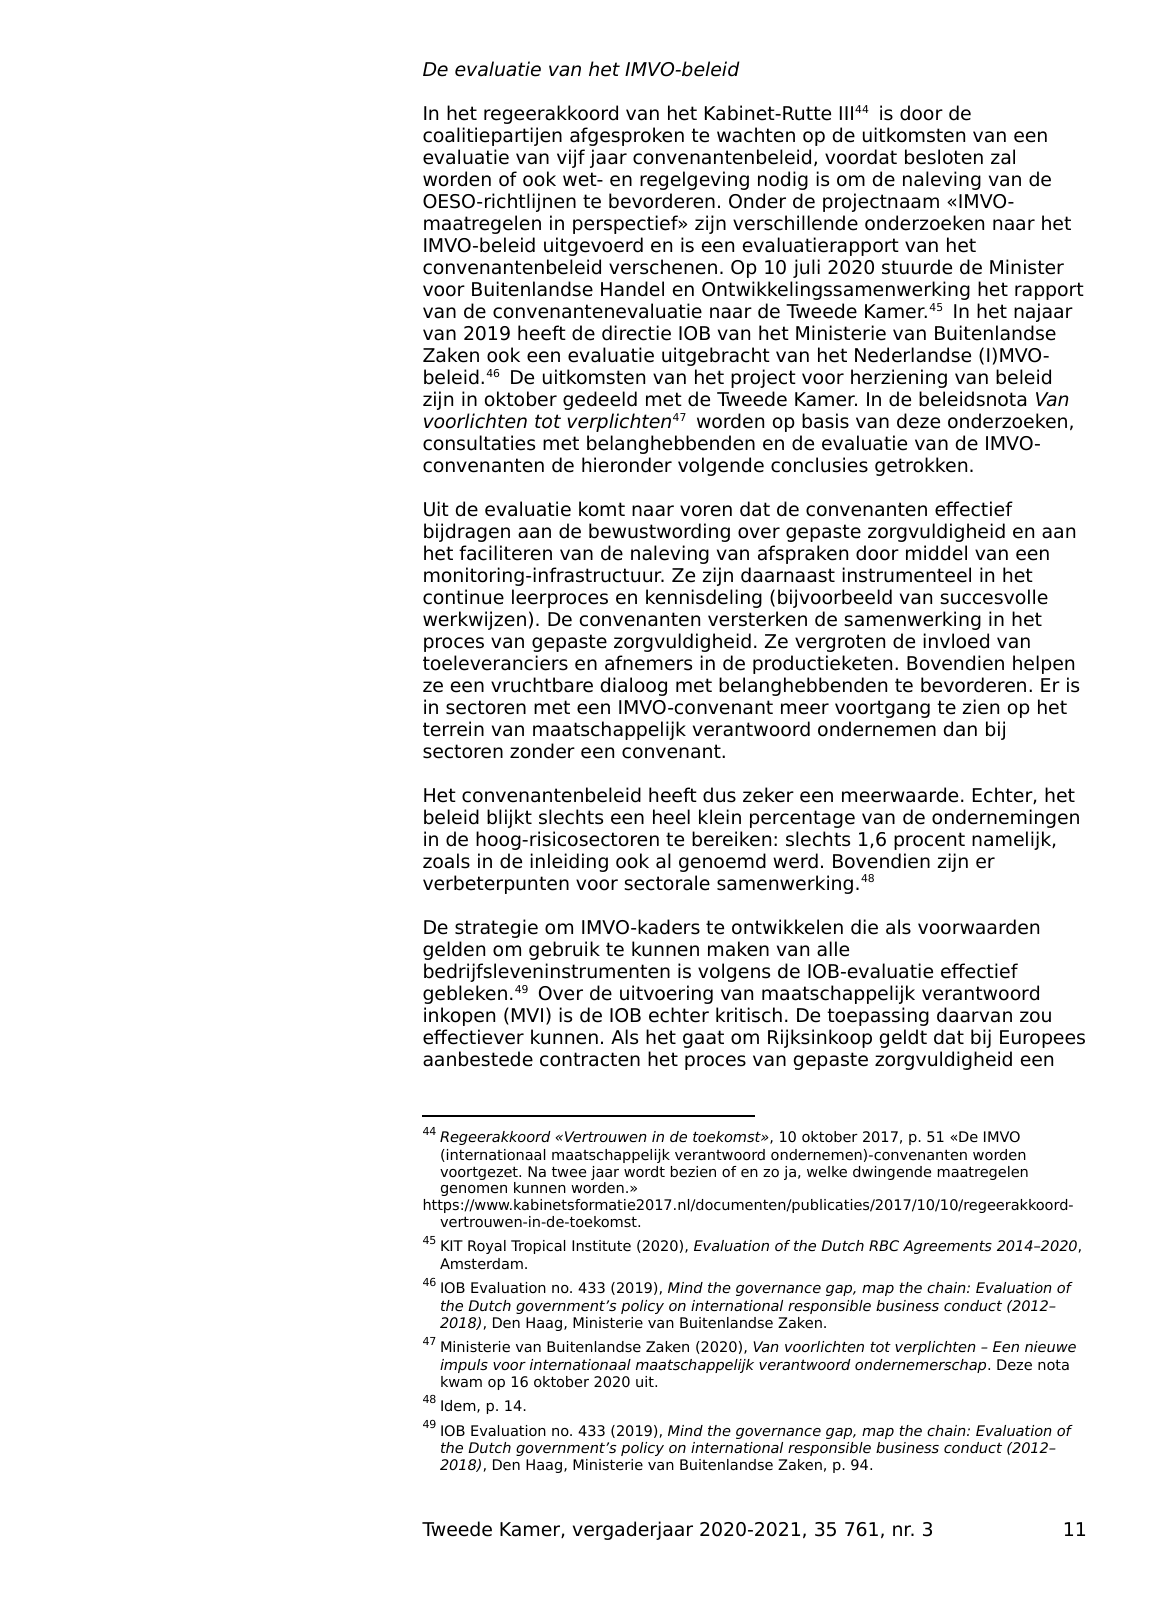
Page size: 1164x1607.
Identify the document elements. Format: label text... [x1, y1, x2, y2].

text Regeerakkoord «Vertrouwen in de toekomst», 10 oktober 2017, p. 51 «De IMVO (internationaal maatschappelijk verantwoord ondernemen)-convenanten worden voortgezet. Na twee jaar wordt bezien of en zo ja, welke dwingende maatregelen genomen kunnen worden.» [422, 1125, 1087, 1197]
text Uit de evaluatie komt naar voren dat de convenanten effectief bijdragen aan de bewustwording over gepaste zorgvuldigheid en aan het faciliteren van de naleving van afspraken door middel van een monitoring-infrastructuur. Ze zijn daarnaast instrumenteel in het continue leerproces en kennisdeling (bijvoorbeeld van succesvolle werkwijzen). De convenanten versterken de samenwerking in het proces van gepaste zorgvuldigheid. Ze vergroten de invloed van toeleveranciers en afnemers in de productieketen. Bovendien helpen ze een vruchtbare dialoog met belanghebbenden te bevorderen. Er is in sectoren met een IMVO-convenant meer voortgang te zien op het terrein van maatschappelijk verantwoord ondernemen dan bij sectoren zonder een convenant. [422, 499, 1087, 763]
text https://www.kabinetsformatie2017.nl/documenten/publicaties/2017/10/10/regeerakkoord-vertrouwen-in-de-toekomst. [422, 1197, 1087, 1231]
text IOB Evaluation no. 433 (2019), Mind the governance gap, map the chain: Evaluation of the Dutch government’s policy on international responsible business conduct (2012–2018), Den Haag, Ministerie van Buitenlandse Zaken, p. 94. [422, 1418, 1087, 1474]
text IOB Evaluation no. 433 (2019), Mind the governance gap, map the chain: Evaluation of the Dutch government’s policy on international responsible business conduct (2012–2018), Den Haag, Ministerie van Buitenlandse Zaken. [422, 1276, 1087, 1332]
text Het convenantenbeleid heeft dus zeker een meerwaarde. Echter, het beleid blijkt slechts een heel klein percentage van de ondernemingen in de hoog-risicosectoren te bereiken: slechts 1,6 procent namelijk, zoals in de inleiding ook al genoemd werd. Bovendien zijn er verbeterpunten voor sectorale samenwerking. [422, 785, 1087, 895]
text De strategie om IMVO-kaders te ontwikkelen die als voorwaarden gelden om gebruik te kunnen maken van alle bedrijfsleveninstrumenten is volgens de IOB-evaluatie effectief gebleken. Over de uitvoering van maatschappelijk verantwoord inkopen (MVI) is de IOB echter kritisch. De toepassing daarvan zou effectiever kunnen. Als het gaat om Rijksinkoop geldt dat bij Europees aanbestede contracten het proces van gepaste zorgvuldigheid een [422, 917, 1087, 1071]
text In het regeerakkoord van het Kabinet-Rutte III is door de coalitiepartijen afgesproken te wachten op de uitkomsten van een evaluatie van vijf jaar convenantenbeleid, voordat besloten zal worden of ook wet- en regelgeving nodig is om de naleving van de OESO-richtlijnen te bevorderen. Onder de projectnaam «IMVO-maatregelen in perspectief» zijn verschillende onderzoeken naar het IMVO-beleid uitgevoerd en is een evaluatierapport van het convenantenbeleid verschenen. Op 10 juli 2020 stuurde de Minister voor Buitenlandse Handel en Ontwikkelingssamenwerking het rapport van de convenantenevaluatie naar de Tweede Kamer. In het najaar van 2019 heeft de directie IOB van het Ministerie van Buitenlandse Zaken ook een evaluatie uitgebracht van het Nederlandse (I)MVO-beleid. De uitkomsten van het project voor herziening van beleid zijn in oktober gedeeld met de Tweede Kamer. In de beleidsnota Van voorlichten tot verplichten worden op basis van deze onderzoeken, consultaties met belanghebbenden en de evaluatie van de IMVO-convenanten de hieronder volgende conclusies getrokken. [422, 103, 1087, 477]
text Ministerie van Buitenlandse Zaken (2020), Van voorlichten tot verplichten – Een nieuwe impuls voor internationaal maatschappelijk verantwoord ondernemerschap. Deze nota kwam op 16 oktober 2020 uit. [422, 1335, 1087, 1391]
subtitle De evaluatie van het IMVO-beleid [422, 59, 1087, 81]
text KIT Royal Tropical Institute (2020), Evaluation of the Dutch RBC Agreements 2014–2020, Amsterdam. [422, 1234, 1087, 1273]
text Idem, p. 14. [422, 1393, 1087, 1416]
